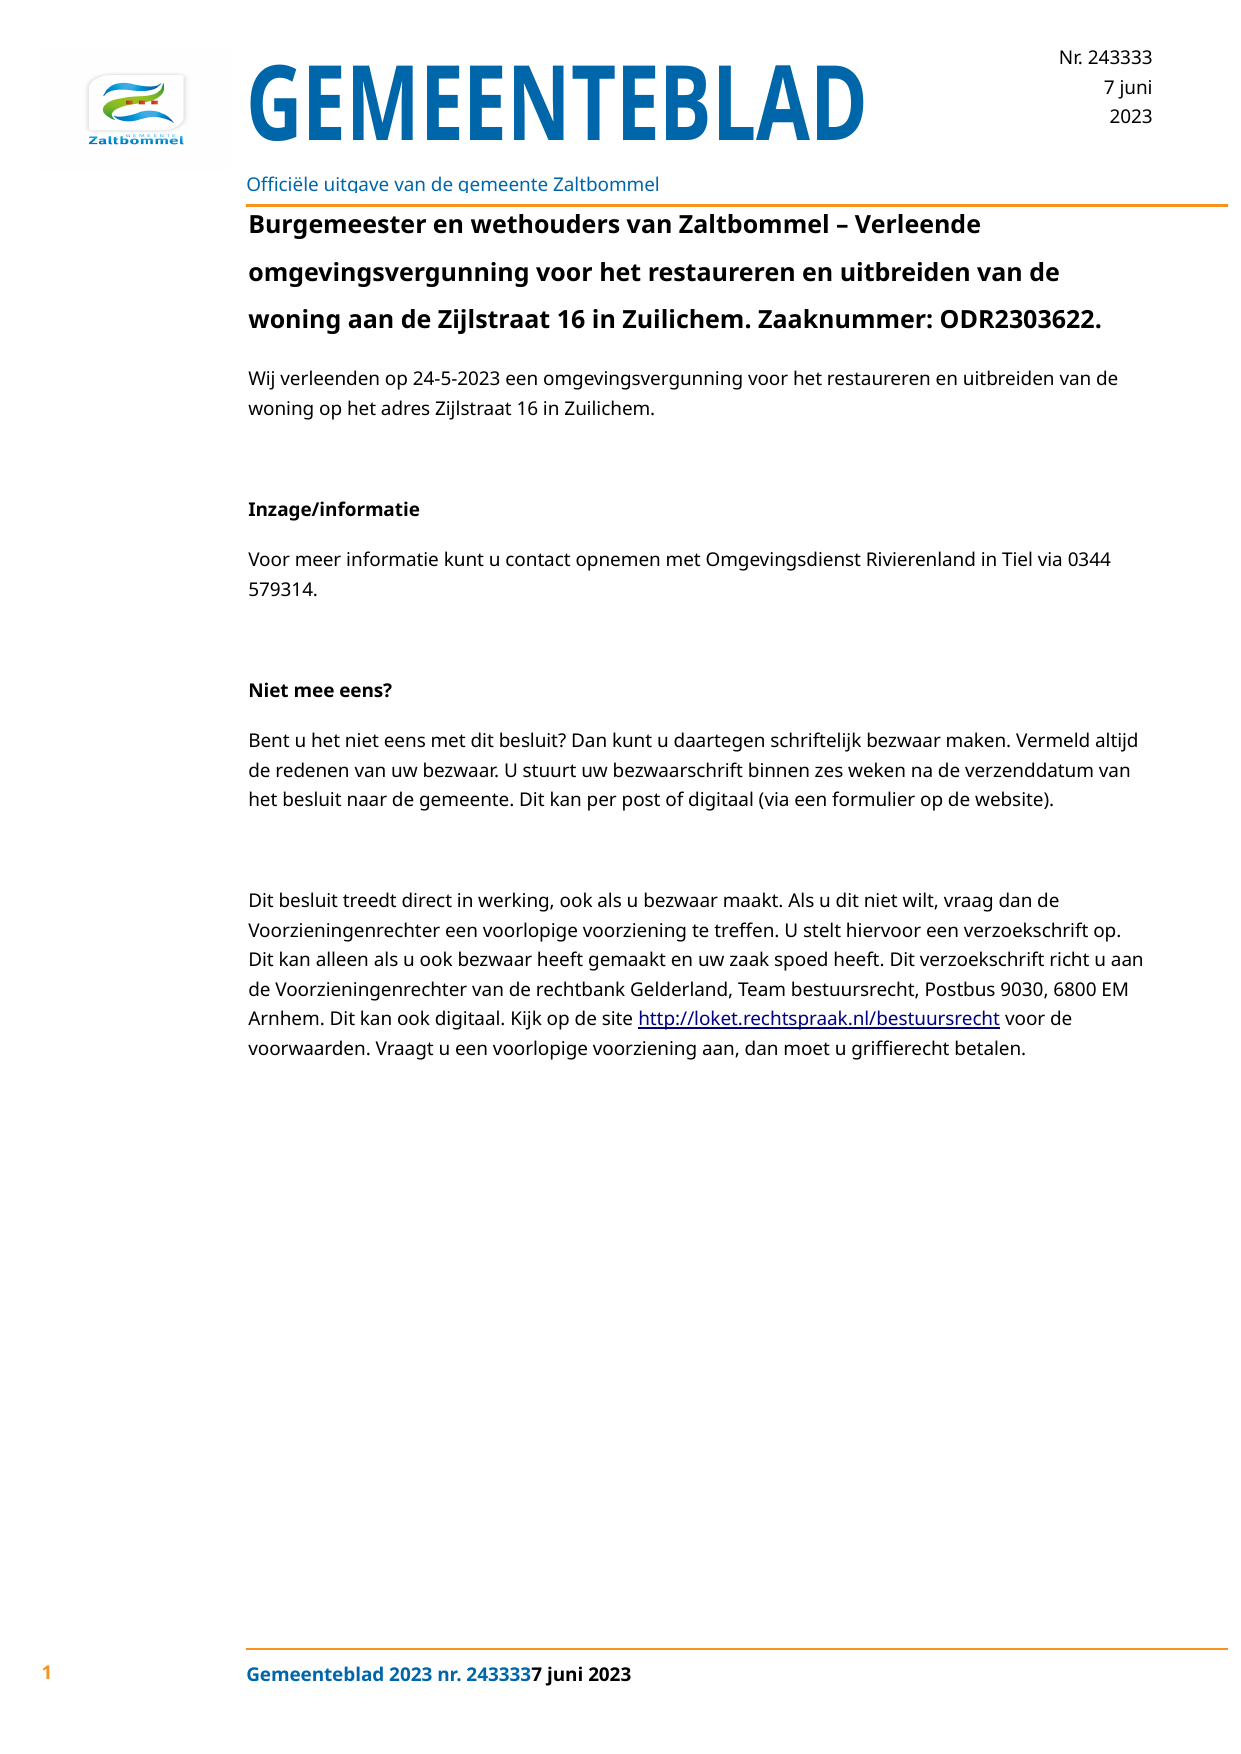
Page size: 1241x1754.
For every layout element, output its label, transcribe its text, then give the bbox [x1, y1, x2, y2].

text Niet mee eens? [248, 677, 1152, 702]
text Wij verleenden op 24-5-2023 een omgevingsvergunning voor het restaureren en uitbreiden van de woning op het adres Zijlstraat 16 in Zuilichem. [248, 366, 1152, 421]
text Bent u het niet eens met dit besluit? Dan kunt u daartegen schriftelijk bezwaar maken. Vermeld altijd de redenen van uw bezwaar. U stuurt uw bezwaarschrift binnen zes weken na de verzenddatum van het besluit naar de gemeente. Dit kan per post of digitaal (via een formulier op de website). [248, 727, 1152, 812]
text Dit besluit treedt direct in werking, ook als u bezwaar maakt. Als u dit niet wilt, vraag dan de Voorzieningenrechter een voorlopige voorziening te treffen. U stelt hiervoor een verzoekschrift op. Dit kan alleen als u ook bezwaar heeft gemaakt en uw zaak spoed heeft. Dit verzoekschrift richt u aan de Voorzieningenrechter van de rechtbank Gelderland, Team bestuursrecht, Postbus 9030, 6800 EM Arnhem. Dit kan ook digitaal. Kijk op de site http://loket.rechtspraak.nl/bestuursrecht voor de voorwaarden. Vraagt u een voorlopige voorziening aan, dan moet u griffierecht betalen. [248, 887, 1152, 1061]
text Inzage/informatie [248, 496, 1152, 522]
text Burgemeester en wethouders van Zaltbommel – Verleende omgevingsvergunning voor het restaureren en uitbreiden van de woning aan de Zijlstraat 16 in Zuilichem. Zaaknummer: ODR2303622. [248, 207, 1152, 336]
text Voor meer informatie kunt u contact opnemen met Omgevingsdienst Rivierenland in Tiel via 0344 579314. [248, 546, 1152, 602]
picture [41, 47, 231, 172]
